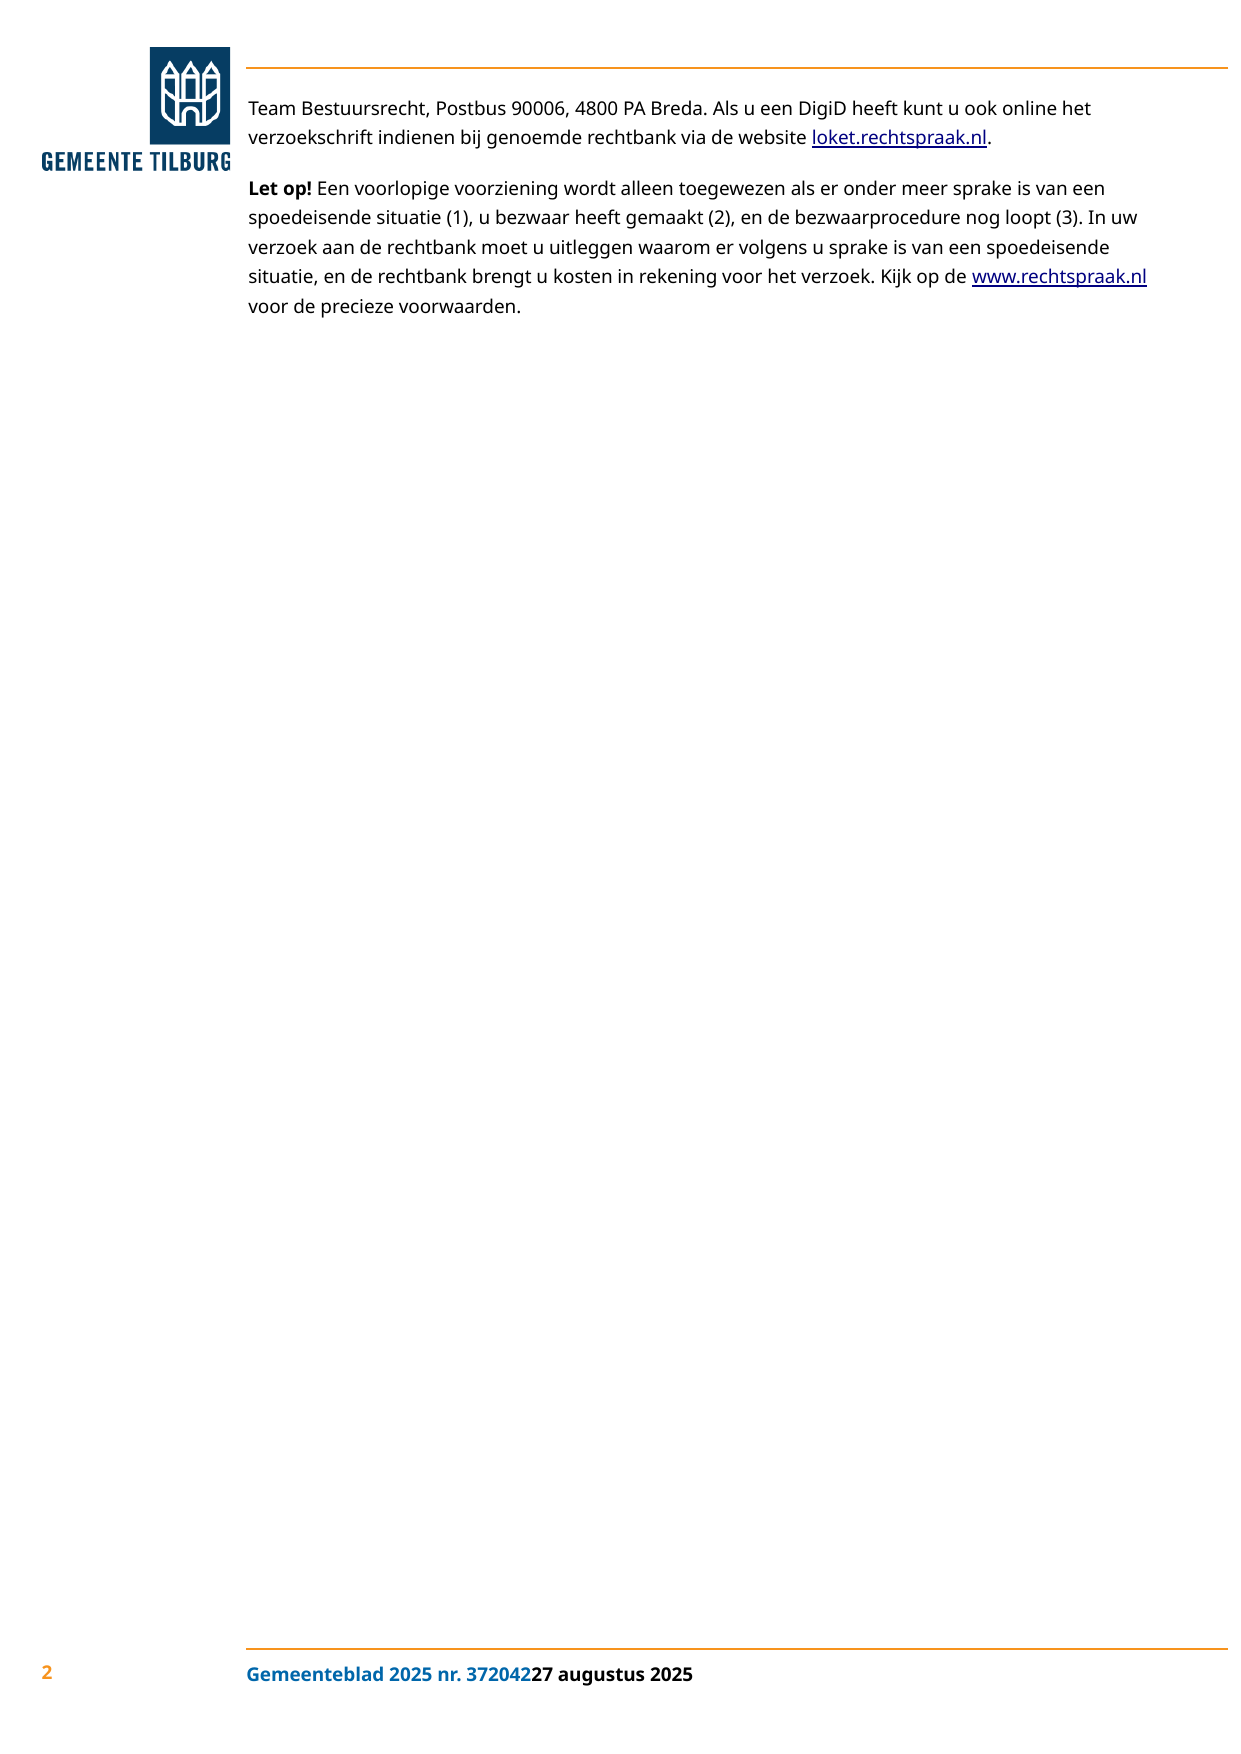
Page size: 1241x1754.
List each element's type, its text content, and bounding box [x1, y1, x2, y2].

text Let op! Een voorlopige voorziening wordt alleen toegewezen als er onder meer sprake is van een spoedeisende situatie (1), u bezwaar heeft gemaakt (2), en de bezwaarprocedure nog loopt (3). In uw verzoek aan de rechtbank moet u uitleggen waarom er volgens u sprake is van een spoedeisende situatie, en de rechtbank brengt u kosten in rekening voor het verzoek. Kijk op de www.rechtspraak.nl voor de precieze voorwaarden. [248, 175, 1152, 319]
text Team Bestuursrecht, Postbus 90006, 4800 PA Breda. Als u een DigiD heeft kunt u ook online het verzoekschrift indienen bij genoemde rechtbank via de website loket.rechtspraak.nl. [248, 95, 1152, 150]
picture [41, 47, 231, 172]
